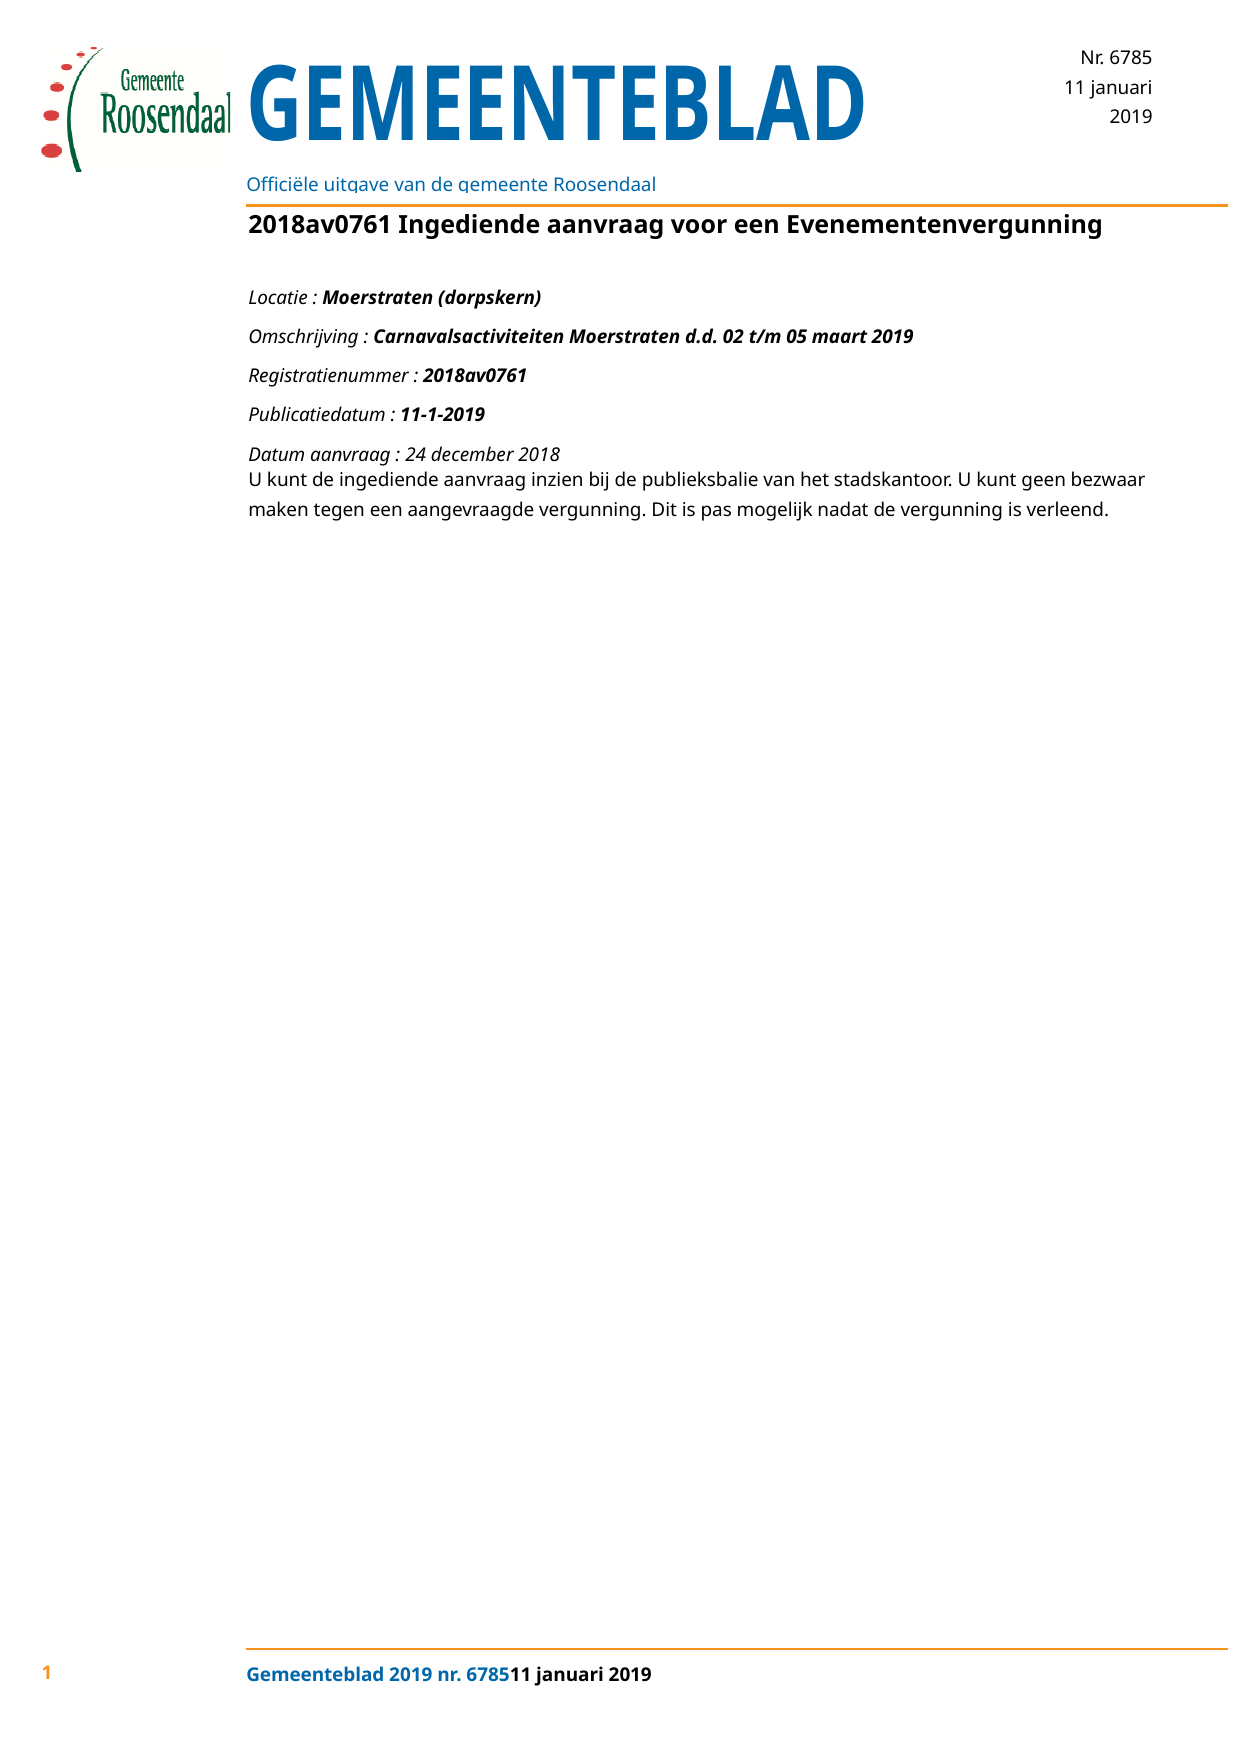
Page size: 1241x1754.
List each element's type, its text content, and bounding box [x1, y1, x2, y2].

picture [41, 47, 231, 172]
text U kunt de ingediende aanvraag inzien bij de publieksbalie van het stadskantoor. U kunt geen bezwaar maken tegen een aangevraagde vergunning. Dit is pas mogelijk nadat de vergunning is verleend. [248, 467, 1152, 522]
text Registratienummer : 2018av0761 [248, 362, 1152, 388]
text Locatie : Moerstraten (dorpskern) [248, 284, 1152, 309]
text Publicatiedatum : 11-1-2019 [248, 402, 1152, 427]
text 2018av0761 Ingediende aanvraag voor een Evenementenvergunning [248, 207, 1152, 241]
text Omschrijving : Carnavalsactiviteiten Moerstraten d.d. 02 t/m 05 maart 2019 [248, 323, 1152, 349]
text Datum aanvraag : 24 december 2018 [248, 441, 1152, 467]
